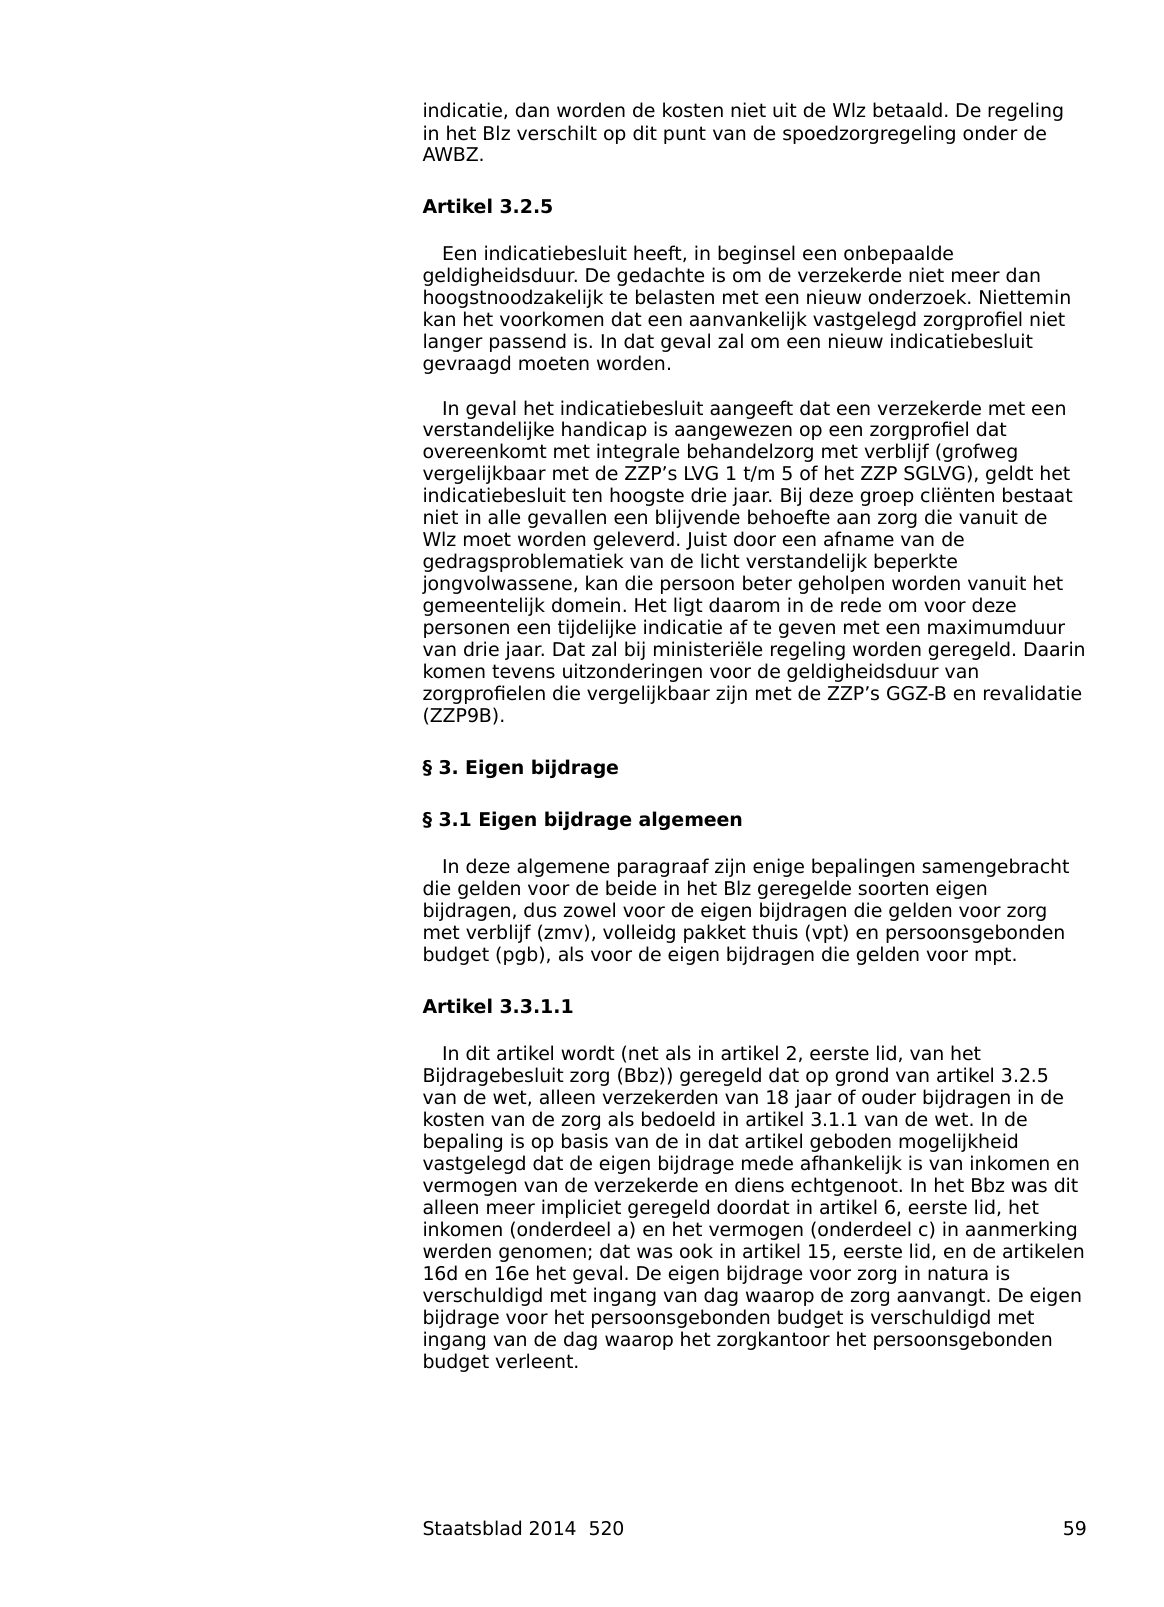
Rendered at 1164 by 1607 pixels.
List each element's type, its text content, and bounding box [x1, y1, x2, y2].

text In deze algemene paragraaf zijn enige bepalingen samengebracht die gelden voor de beide in het Blz geregelde soorten eigen bijdragen, dus zowel voor de eigen bijdragen die gelden voor zorg met verblijf (zmv), volleidg pakket thuis (vpt) en persoonsgebonden budget (pgb), als voor de eigen bijdragen die gelden voor mpt. [422, 856, 1087, 966]
subtitle Artikel 3.3.1.1 [422, 996, 1087, 1018]
subtitle § 3. Eigen bijdrage [422, 757, 1087, 779]
subtitle Artikel 3.2.5 [422, 196, 1087, 218]
text Een indicatiebesluit heeft, in beginsel een onbepaalde geldigheidsduur. De gedachte is om de verzekerde niet meer dan hoogstnoodzakelijk te belasten met een nieuw onderzoek. Niettemin kan het voorkomen dat een aanvankelijk vastgelegd zorgprofiel niet langer passend is. In dat geval zal om een nieuw indicatiebesluit gevraagd moeten worden. [422, 243, 1087, 375]
text indicatie, dan worden de kosten niet uit de Wlz betaald. De regeling in het Blz verschilt op dit punt van de spoedzorgregeling onder de AWBZ. [422, 100, 1087, 166]
text In geval het indicatiebesluit aangeeft dat een verzekerde met een verstandelijke handicap is aangewezen op een zorgprofiel dat overeenkomt met integrale behandelzorg met verblijf (grofweg vergelijkbaar met de ZZP’s LVG 1 t/m 5 of het ZZP SGLVG), geldt het indicatiebesluit ten hoogste drie jaar. Bij deze groep cliënten bestaat niet in alle gevallen een blijvende behoefte aan zorg die vanuit de Wlz moet worden geleverd. Juist door een afname van de gedragsproblematiek van de licht verstandelijk beperkte jongvolwassene, kan die persoon beter geholpen worden vanuit het gemeentelijk domein. Het ligt daarom in de rede om voor deze personen een tijdelijke indicatie af te geven met een maximumduur van drie jaar. Dat zal bij ministeriële regeling worden geregeld. Daarin komen tevens uitzonderingen voor de geldigheidsduur van zorgprofielen die vergelijkbaar zijn met de ZZP’s GGZ-B en revalidatie (ZZP9B). [422, 397, 1087, 727]
subtitle § 3.1 Eigen bijdrage algemeen [422, 809, 1087, 831]
text In dit artikel wordt (net als in artikel 2, eerste lid, van het Bijdragebesluit zorg (Bbz)) geregeld dat op grond van artikel 3.2.5 van de wet, alleen verzekerden van 18 jaar of ouder bijdragen in de kosten van de zorg als bedoeld in artikel 3.1.1 van de wet. In de bepaling is op basis van de in dat artikel geboden mogelijkheid vastgelegd dat de eigen bijdrage mede afhankelijk is van inkomen en vermogen van de verzekerde en diens echtgenoot. In het Bbz was dit alleen meer impliciet geregeld doordat in artikel 6, eerste lid, het inkomen (onderdeel a) en het vermogen (onderdeel c) in aanmerking werden genomen; dat was ook in artikel 15, eerste lid, en de artikelen 16d en 16e het geval. De eigen bijdrage voor zorg in natura is verschuldigd met ingang van dag waarop de zorg aanvangt. De eigen bijdrage voor het persoonsgebonden budget is verschuldigd met ingang van de dag waarop het zorgkantoor het persoonsgebonden budget verleent. [422, 1043, 1087, 1373]
